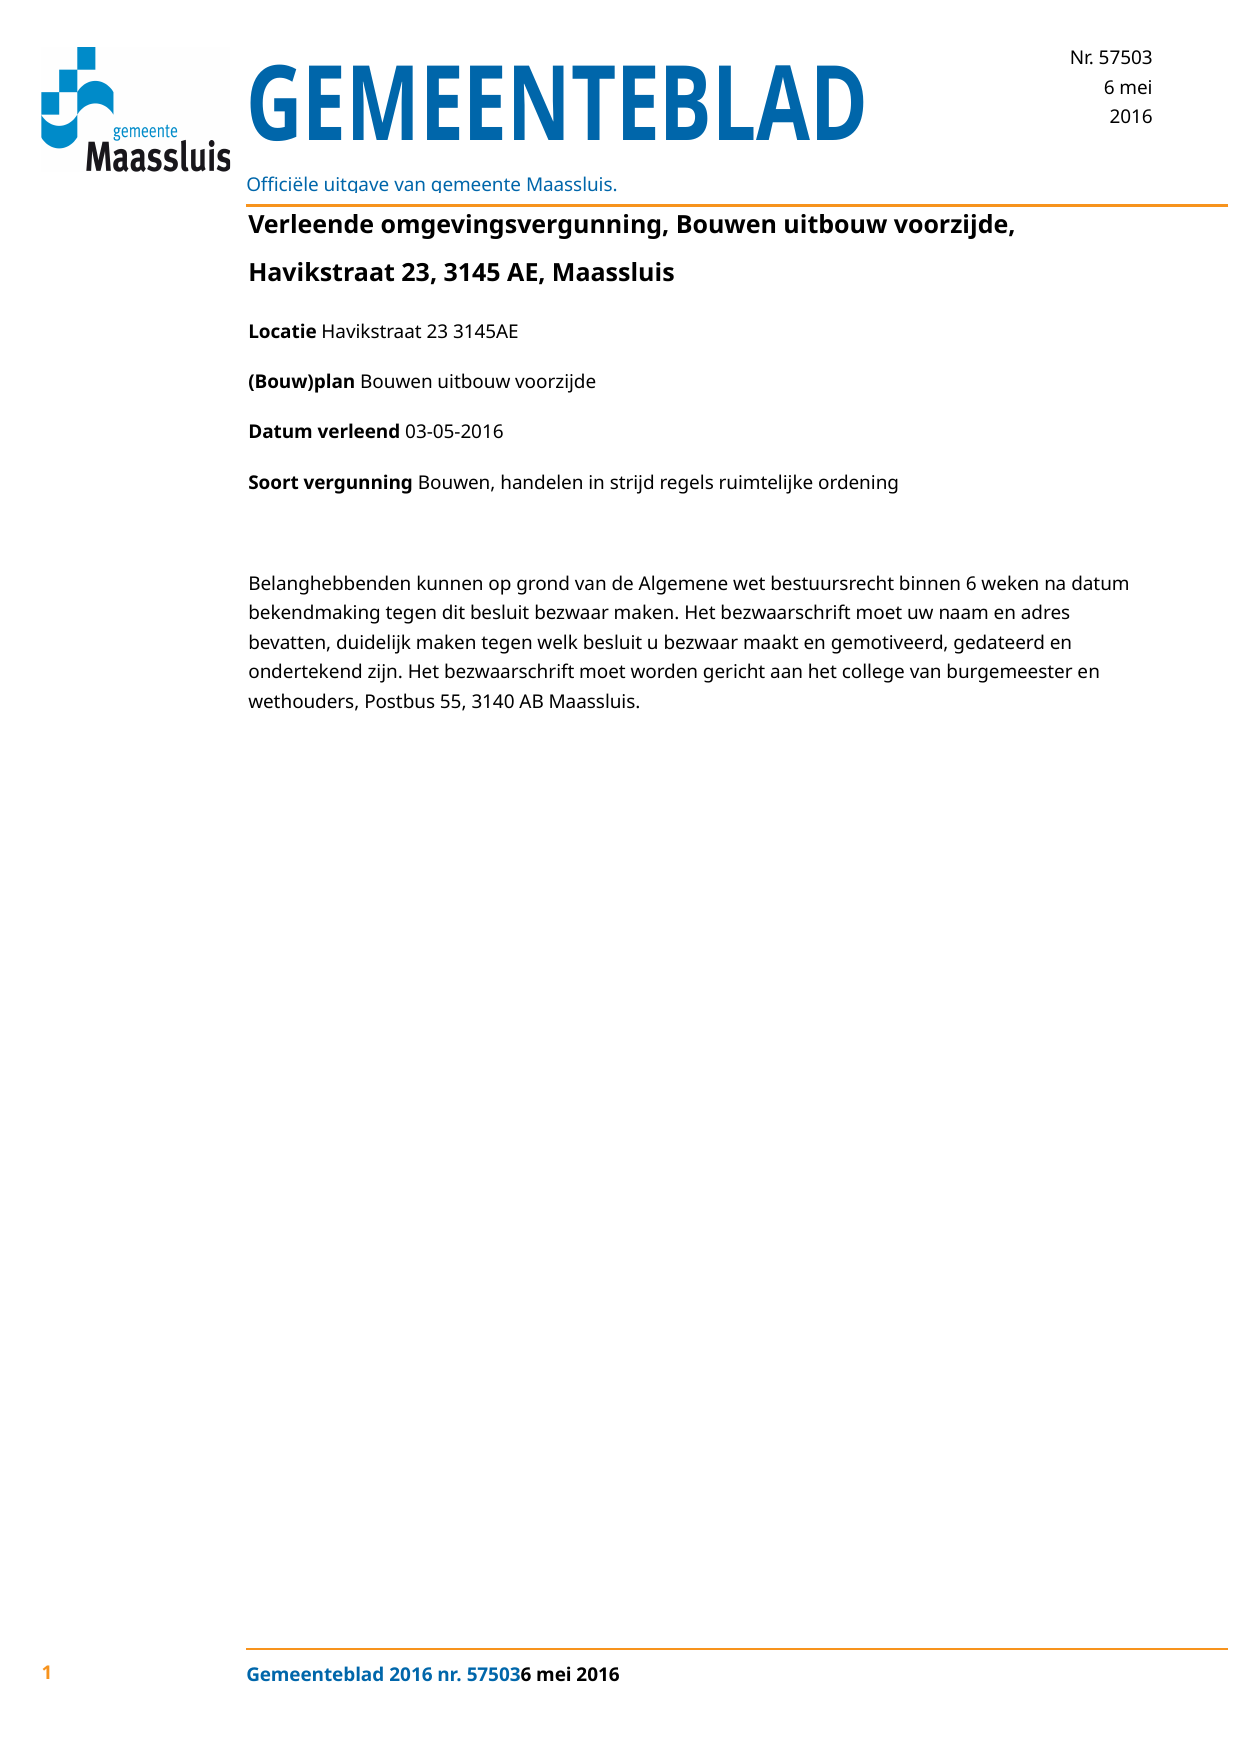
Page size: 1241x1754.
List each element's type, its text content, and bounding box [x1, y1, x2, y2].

text Verleende omgevingsvergunning, Bouwen uitbouw voorzijde, Havikstraat 23, 3145 AE, Maassluis [248, 207, 1152, 288]
text Belanghebbenden kunnen op grond van de Algemene wet bestuursrecht binnen 6 weken na datum bekendmaking tegen dit besluit bezwaar maken. Het bezwaarschrift moet uw naam en adres bevatten, duidelijk maken tegen welk besluit u bezwaar maakt en gemotiveerd, gedateerd en ondertekend zijn. Het bezwaarschrift moet worden gericht aan het college van burgemeester en wethouders, Postbus 55, 3140 AB Maassluis. [248, 570, 1152, 714]
text Soort vergunning Bouwen, handelen in strijd regels ruimtelijke ordening [248, 469, 1152, 495]
text Datum verleend 03-05-2016 [248, 419, 1152, 444]
text (Bouw)plan Bouwen uitbouw voorzijde [248, 368, 1152, 394]
picture [41, 47, 231, 172]
picture [41, 47, 77, 92]
text Locatie Havikstraat 23 3145AE [248, 318, 1152, 344]
